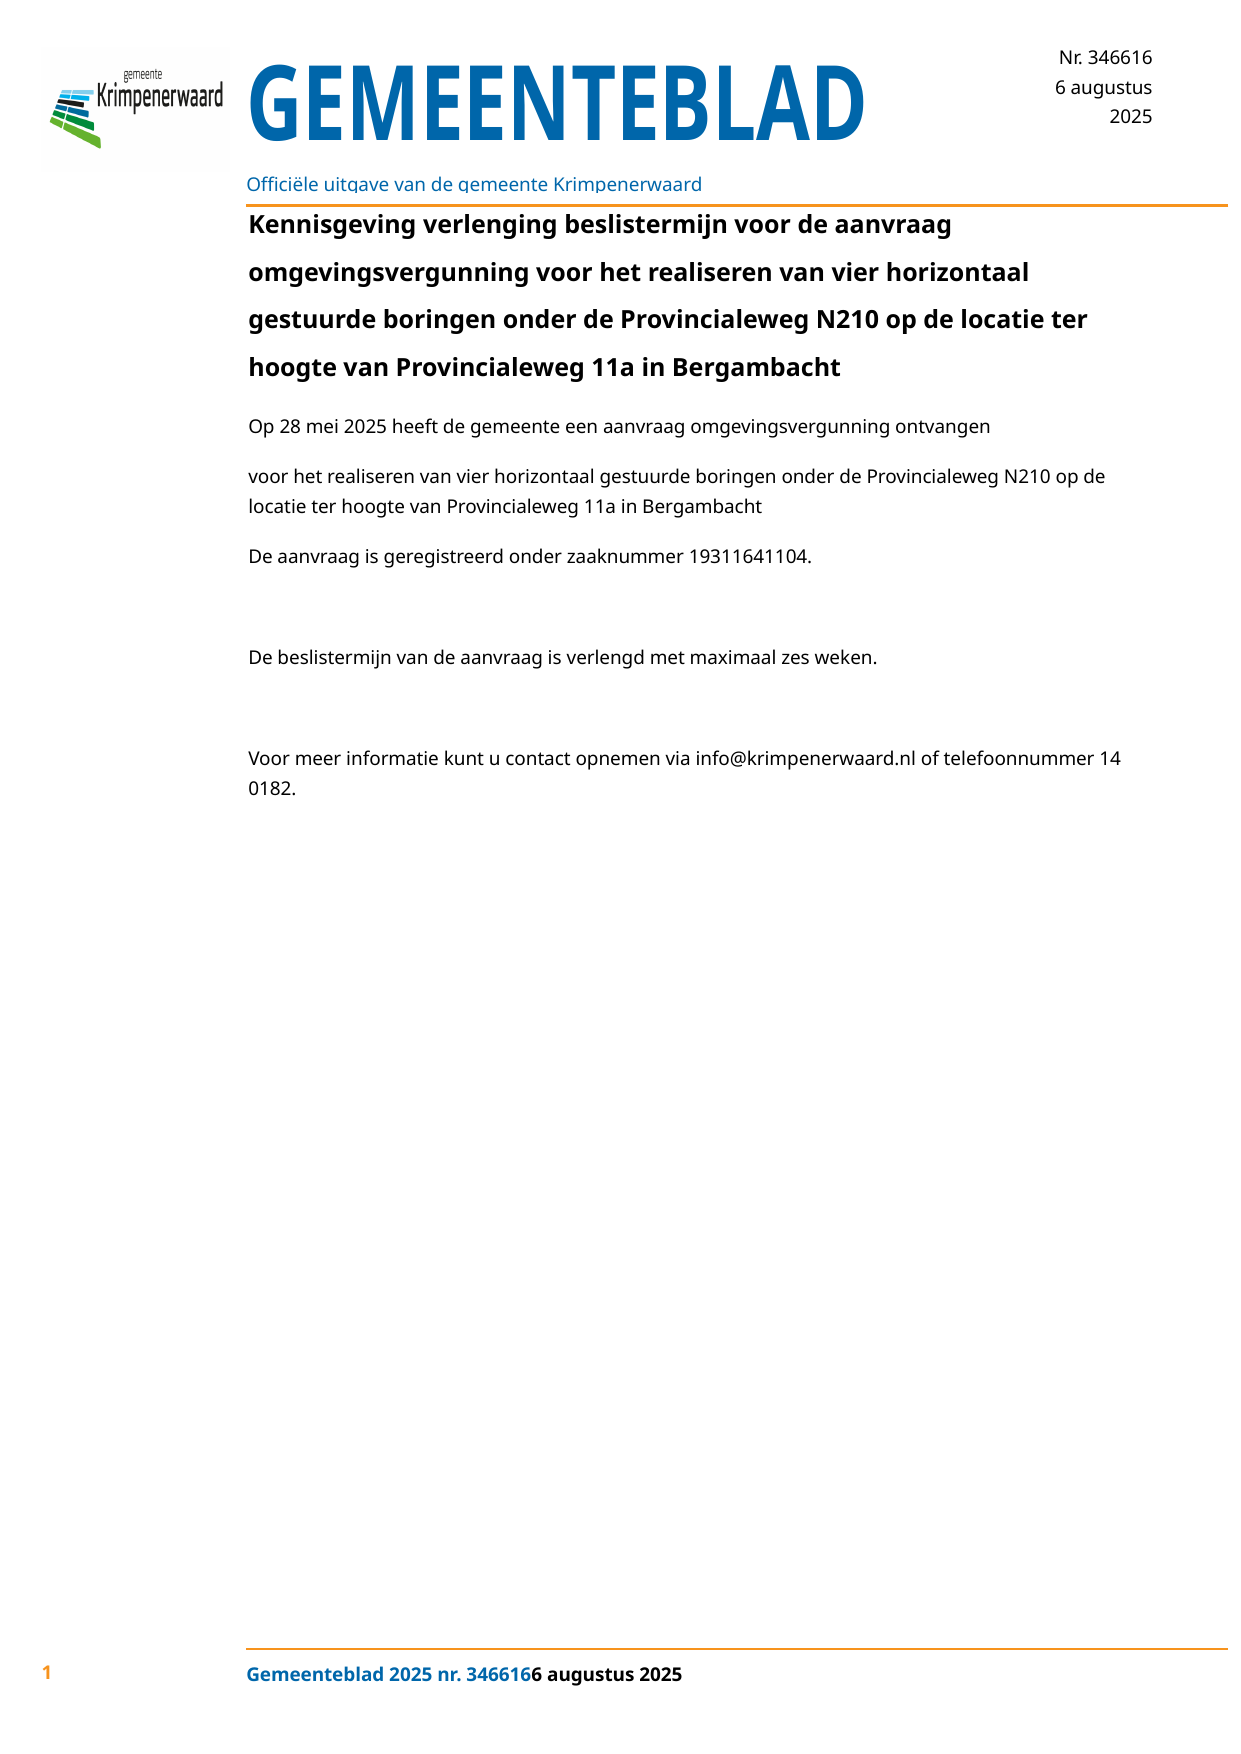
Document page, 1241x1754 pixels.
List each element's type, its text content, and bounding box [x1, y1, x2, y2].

text Op 28 mei 2025 heeft de gemeente een aanvraag omgevingsvergunning ontvangen [248, 413, 1152, 439]
text De aanvraag is geregistreerd onder zaaknummer 19311641104. [248, 543, 1152, 569]
text voor het realiseren van vier horizontaal gestuurde boringen onder de Provincialeweg N210 op de locatie ter hoogte van Provincialeweg 11a in Bergambacht [248, 463, 1152, 519]
picture [41, 47, 231, 172]
text De beslistermijn van de aanvraag is verlengd met maximaal zes weken. [248, 644, 1152, 670]
text Voor meer informatie kunt u contact opnemen via info@krimpenerwaard.nl of telefoonnummer 14 0182. [248, 745, 1152, 801]
text Kennisgeving verlenging beslistermijn voor de aanvraag omgevingsvergunning voor het realiseren van vier horizontaal gestuurde boringen onder de Provincialeweg N210 op de locatie ter hoogte van Provincialeweg 11a in Bergambacht [248, 207, 1152, 384]
